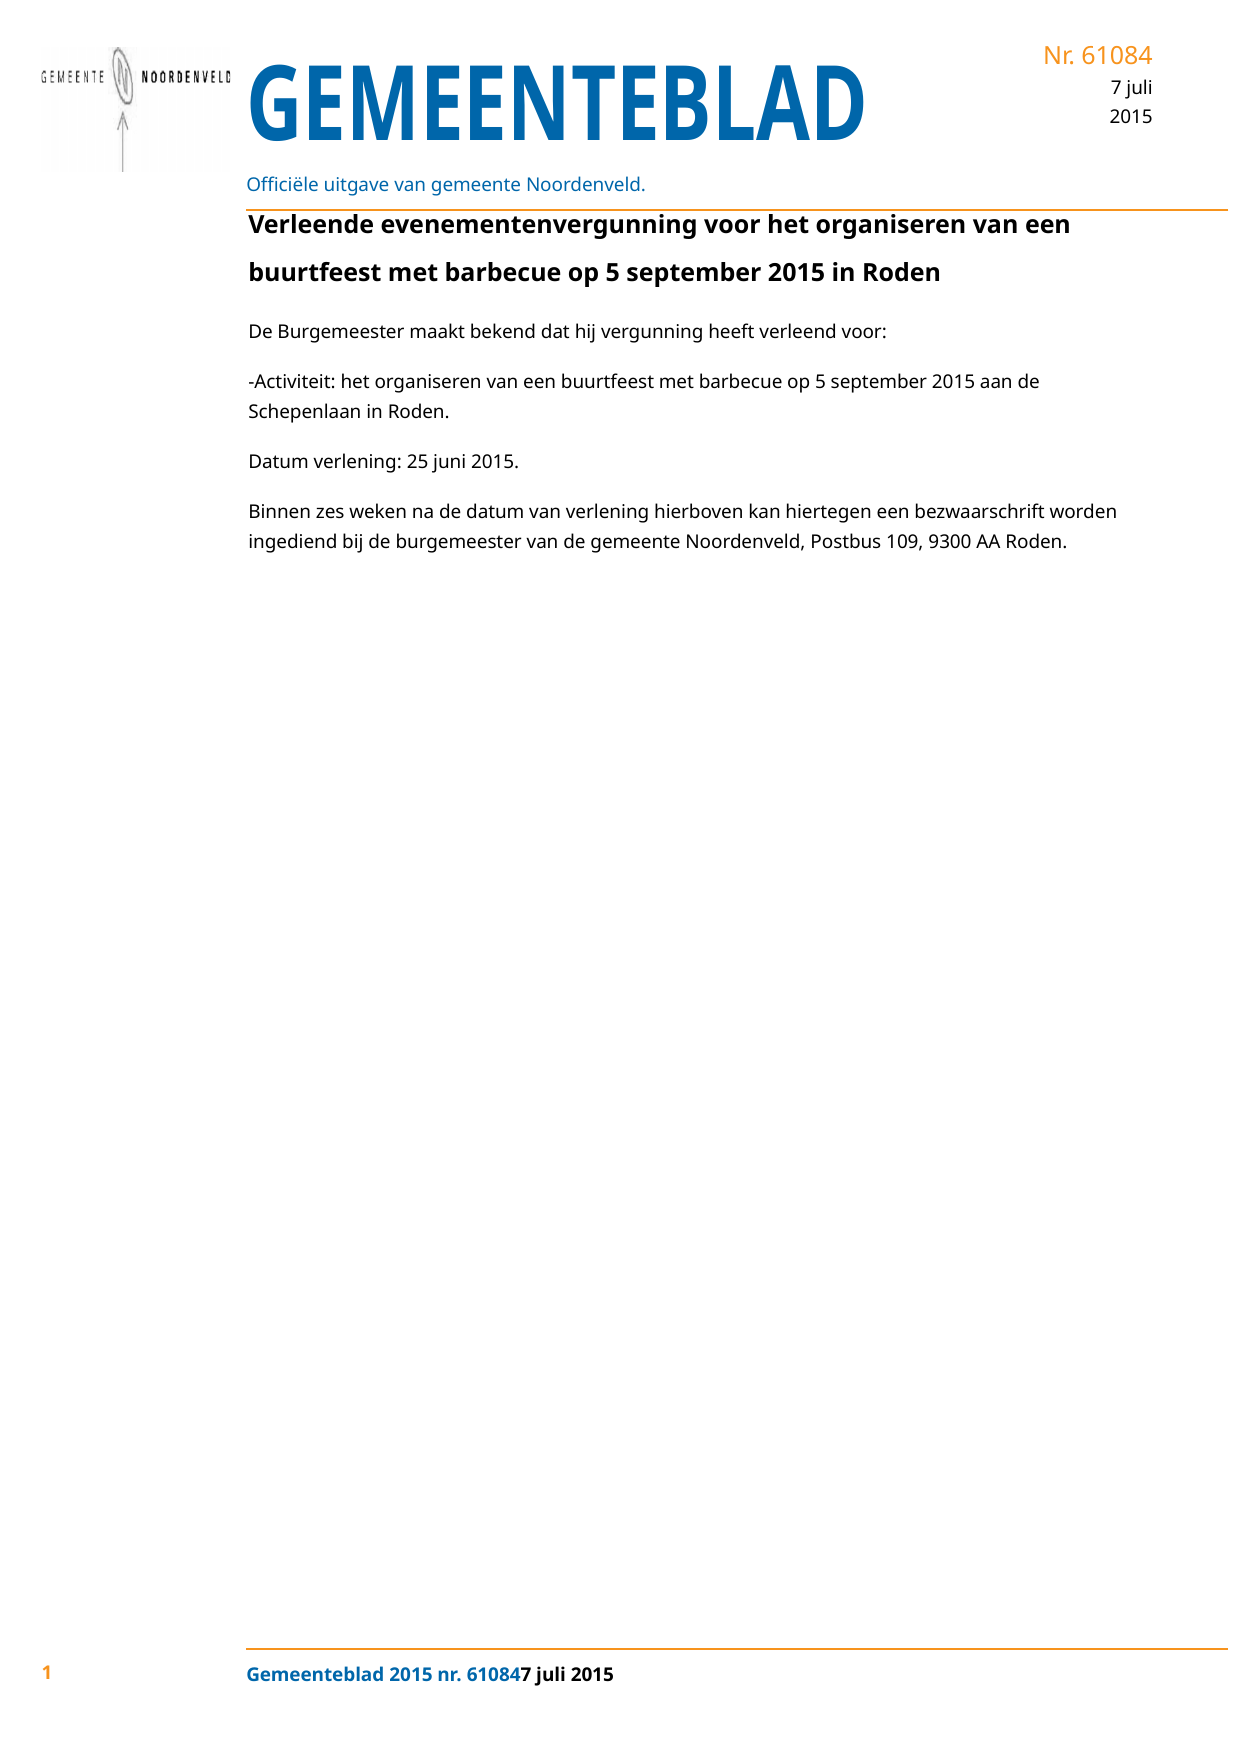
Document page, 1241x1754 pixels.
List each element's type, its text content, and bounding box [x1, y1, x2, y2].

text -Activiteit: het organiseren van een buurtfeest met barbecue op 5 september 2015 aan de Schepenlaan in Roden. [248, 368, 1152, 424]
text Verleende evenementenvergunning voor het organiseren van een buurtfeest met barbecue op 5 september 2015 in Roden [248, 211, 1152, 288]
text De Burgemeester maakt bekend dat hij vergunning heeft verleend voor: [248, 318, 1152, 344]
text Binnen zes weken na de datum van verlening hierboven kan hiertegen een bezwaarschrift worden ingediend bij de burgemeester van de gemeente Noordenveld, Postbus 109, 9300 AA Roden. [248, 499, 1152, 554]
picture [41, 47, 231, 172]
text Datum verlening: 25 juni 2015. [248, 448, 1152, 474]
